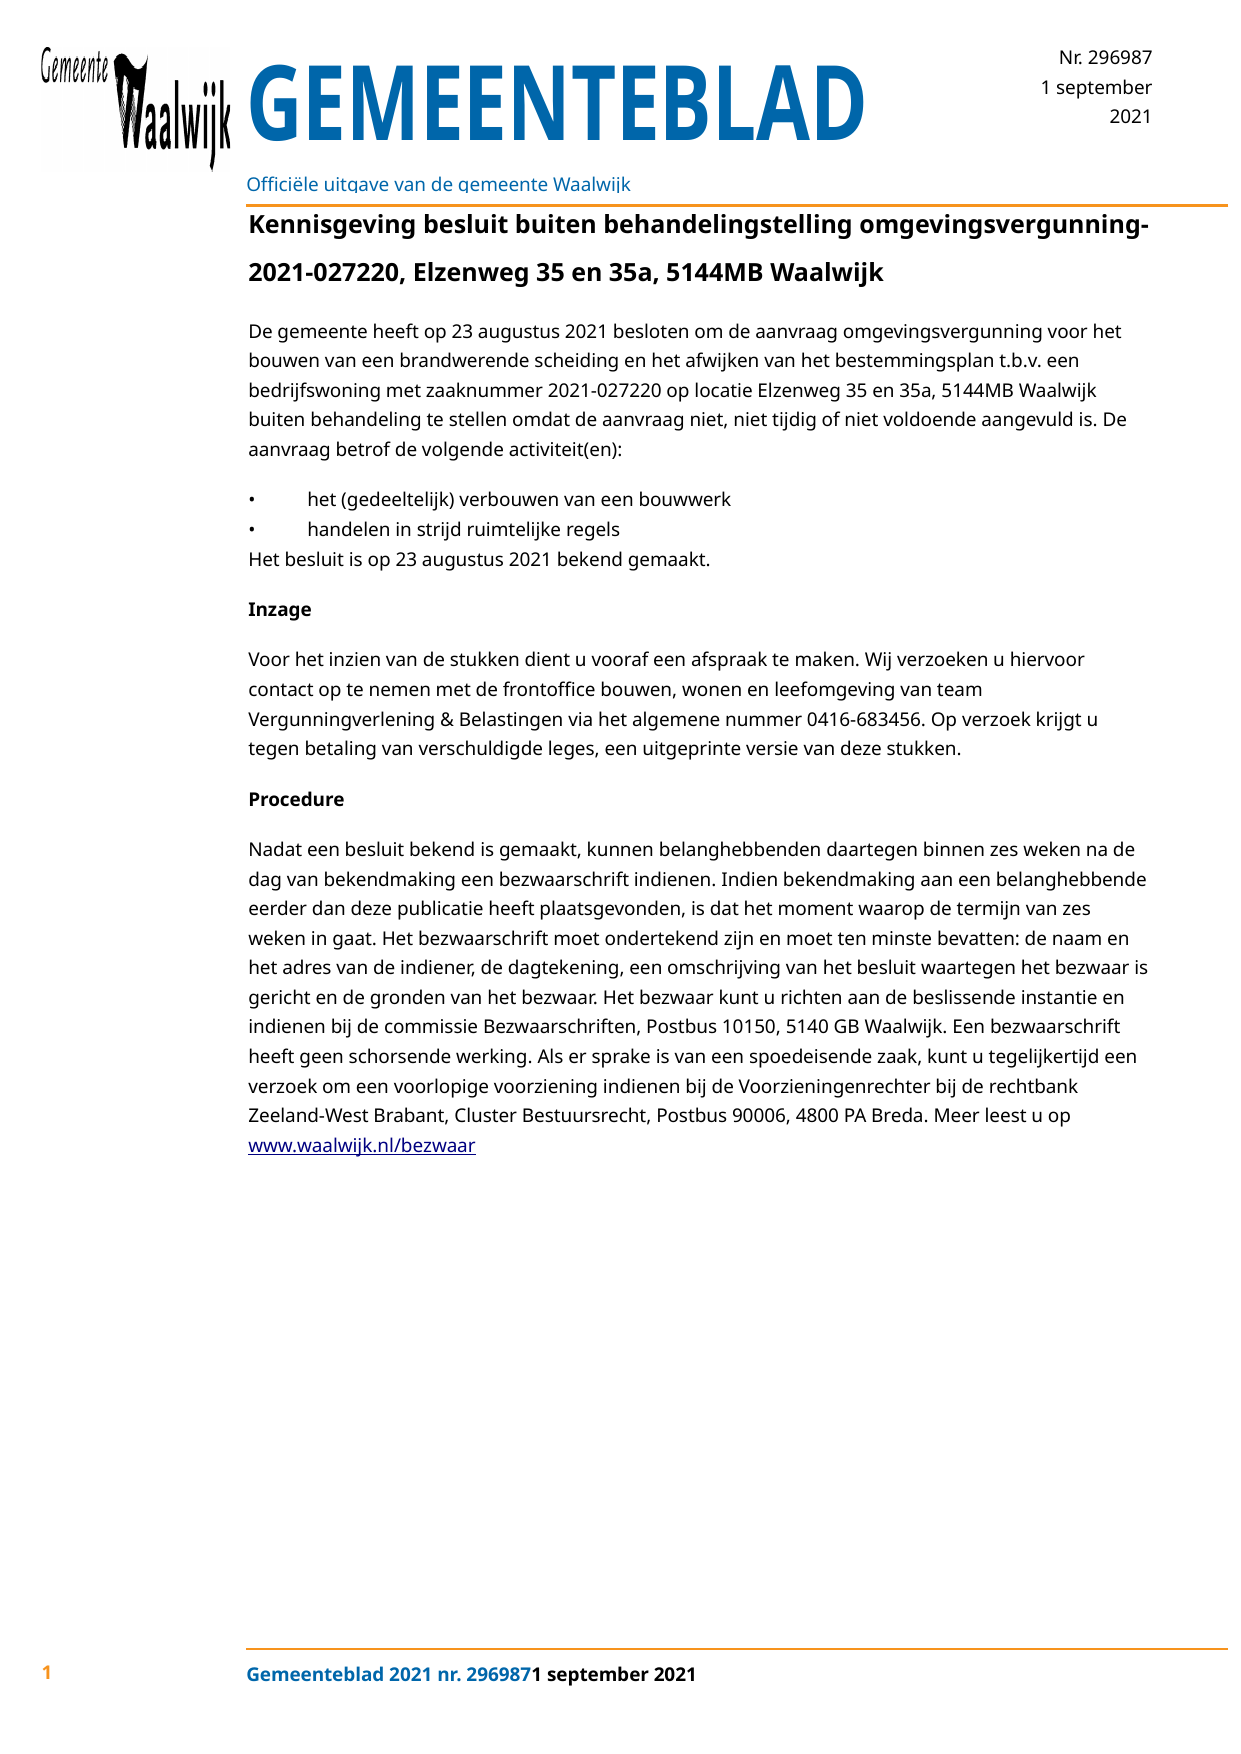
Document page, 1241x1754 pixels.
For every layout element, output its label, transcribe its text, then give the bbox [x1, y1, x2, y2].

text Voor het inzien van de stukken dient u vooraf een afspraak te maken. Wij verzoeken u hiervoor contact op te nemen met de frontoffice bouwen, wonen en leefomgeving van team Vergunningverlening & Belastingen via het algemene nummer 0416-683456. Op verzoek krijgt u tegen betaling van verschuldigde leges, een uitgeprinte versie van deze stukken. [248, 647, 1152, 761]
text Procedure [248, 786, 1152, 812]
text De gemeente heeft op 23 augustus 2021 besloten om de aanvraag omgevingsvergunning voor het bouwen van een brandwerende scheiding en het afwijken van het bestemmingsplan t.b.v. een bedrijfswoning met zaaknummer 2021-027220 op locatie Elzenweg 35 en 35a, 5144MB Waalwijk buiten behandeling te stellen omdat de aanvraag niet, niet tijdig of niet voldoende aangevuld is. De aanvraag betrof de volgende activiteit(en): [248, 318, 1152, 462]
text Inzage [248, 596, 1152, 622]
picture [41, 47, 231, 172]
list het (gedeeltelijk) verbouwen van een bouwwerk [248, 487, 1152, 512]
text Kennisgeving besluit buiten behandelingstelling omgevingsvergunning-2021-027220, Elzenweg 35 en 35a, 5144MB Waalwijk [248, 207, 1152, 288]
list handelen in strijd ruimtelijke regels [248, 516, 1152, 542]
text Nadat een besluit bekend is gemaakt, kunnen belanghebbenden daartegen binnen zes weken na de dag van bekendmaking een bezwaarschrift indienen. Indien bekendmaking aan een belanghebbende eerder dan deze publicatie heeft plaatsgevonden, is dat het moment waarop de termijn van zes weken in gaat. Het bezwaarschrift moet ondertekend zijn en moet ten minste bevatten: de naam en het adres van de indiener, de dagtekening, een omschrijving van het besluit waartegen het bezwaar is gericht en de gronden van het bezwaar. Het bezwaar kunt u richten aan de beslissende instantie en indienen bij de commissie Bezwaarschriften, Postbus 10150, 5140 GB Waalwijk. Een bezwaarschrift heeft geen schorsende werking. Als er sprake is van een spoedeisende zaak, kunt u tegelijkertijd een verzoek om een voorlopige voorziening indienen bij de Voorzieningenrechter bij de rechtbank Zeeland-West Brabant, Cluster Bestuursrecht, Postbus 90006, 4800 PA Breda. Meer leest u op www.waalwijk.nl/bezwaar [248, 836, 1152, 1158]
text Het besluit is op 23 augustus 2021 bekend gemaakt. [248, 546, 1152, 572]
